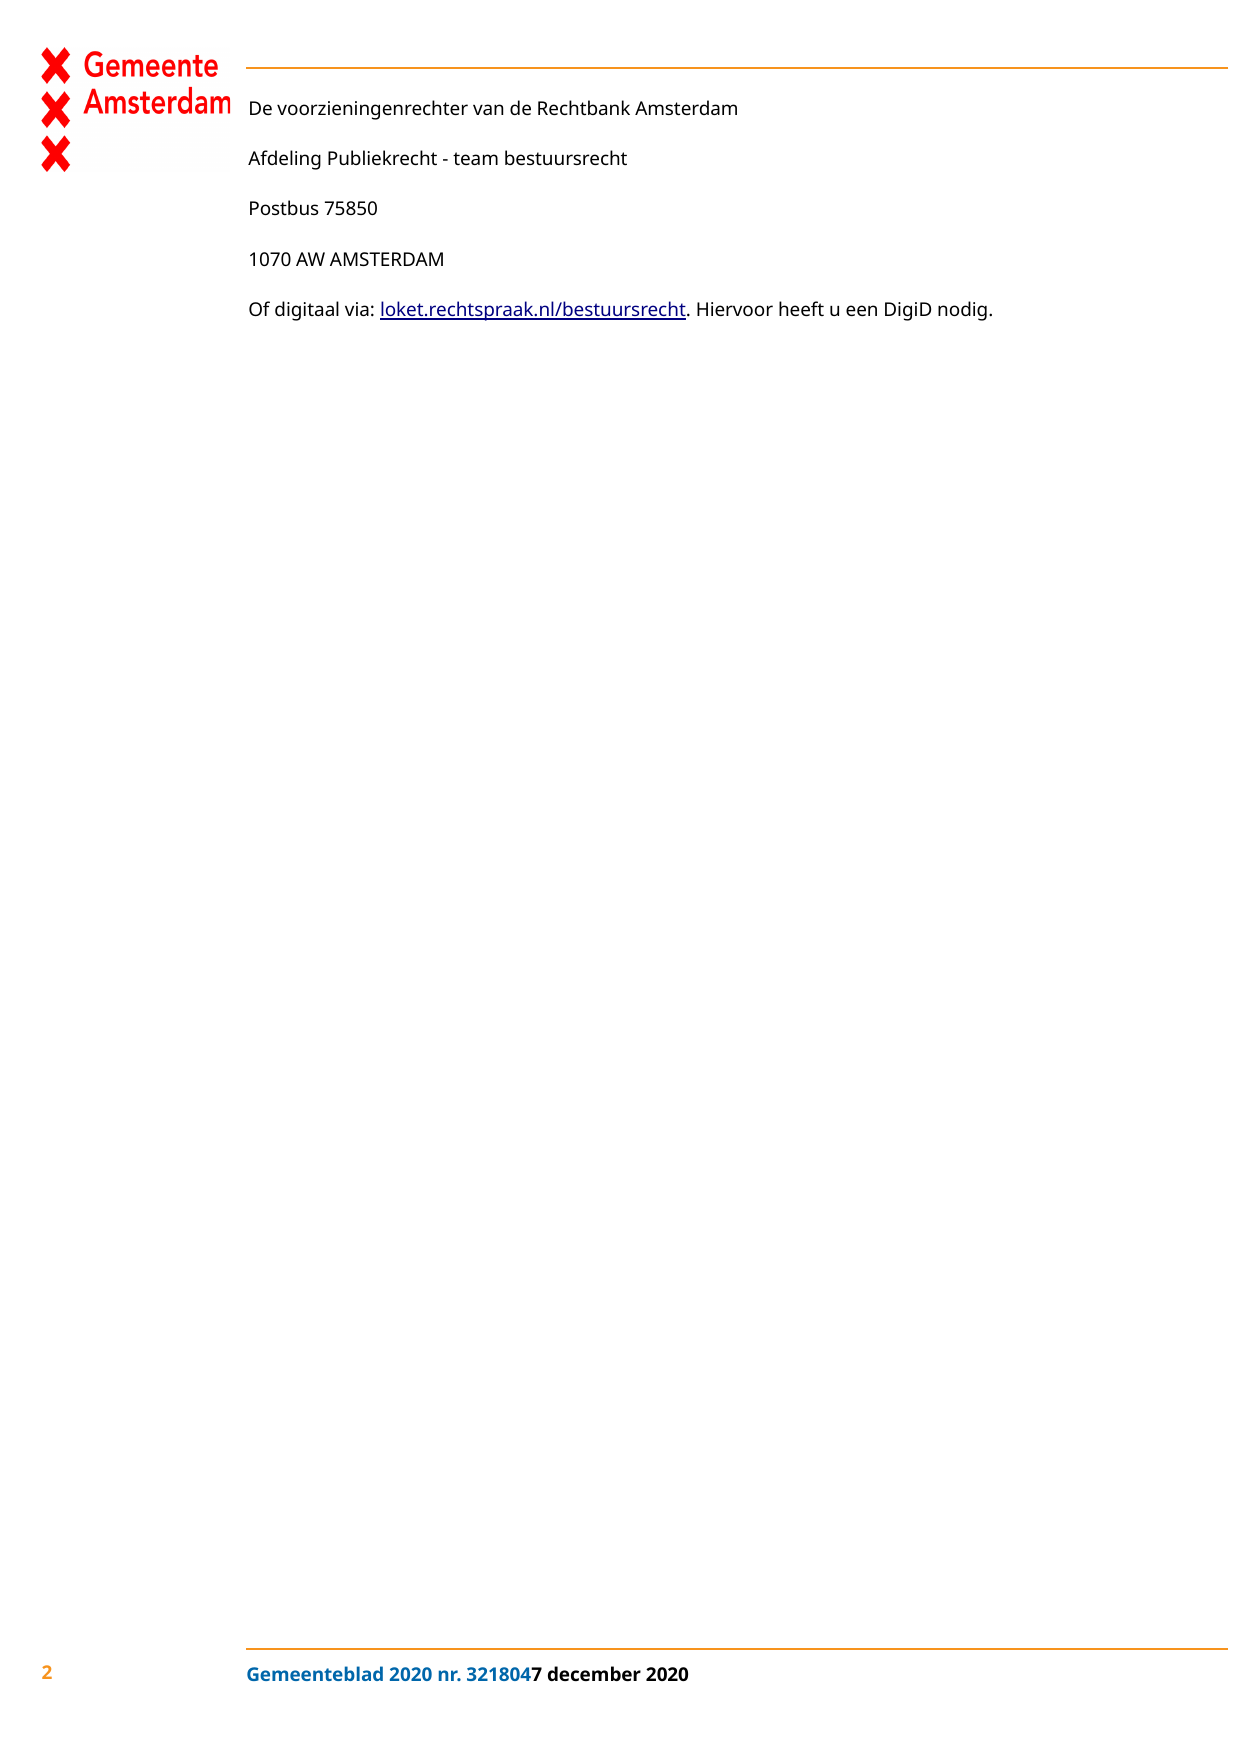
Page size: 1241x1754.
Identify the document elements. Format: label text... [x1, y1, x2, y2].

text 1070 AW AMSTERDAM [248, 246, 1152, 272]
text Afdeling Publiekrecht - team bestuursrecht [248, 145, 1152, 171]
text Postbus 75850 [248, 196, 1152, 221]
text Of digitaal via: loket.rechtspraak.nl/bestuursrecht. Hiervoor heeft u een DigiD nodig. [248, 296, 1152, 322]
text De voorzieningenrechter van de Rechtbank Amsterdam [248, 95, 1152, 121]
picture [41, 47, 231, 172]
